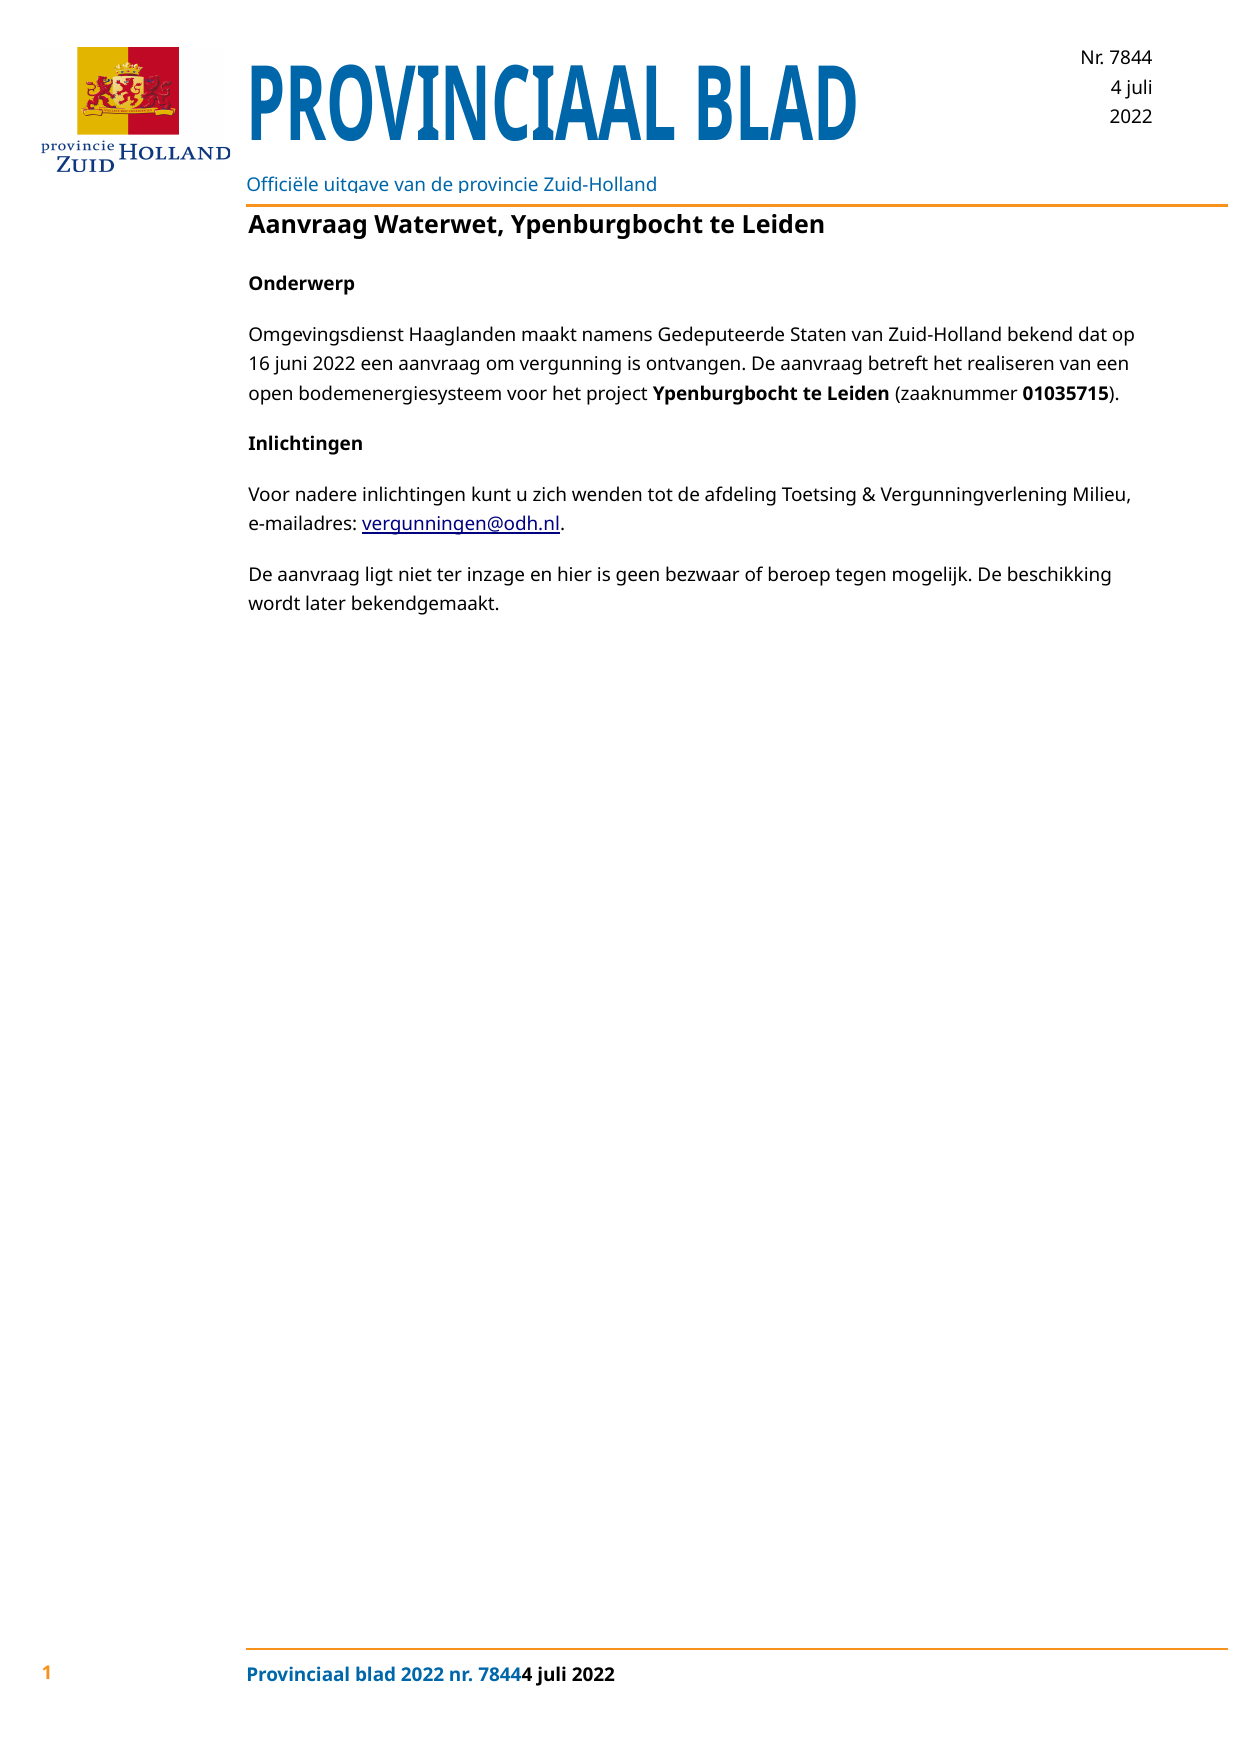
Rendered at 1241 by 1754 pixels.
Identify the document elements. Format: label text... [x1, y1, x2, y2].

text Voor nadere inlichtingen kunt u zich wenden tot de afdeling Toetsing & Vergunningverlening Milieu, e-mailadres: vergunningen@odh.nl. [248, 481, 1152, 536]
text De aanvraag ligt niet ter inzage en hier is geen bezwaar of beroep tegen mogelijk. De beschikking wordt later bekendgemaakt. [248, 561, 1152, 616]
text Onderwerp [248, 270, 1152, 296]
picture [41, 47, 231, 172]
text Aanvraag Waterwet, Ypenburgbocht te Leiden [248, 207, 1152, 241]
text Omgevingsdienst Haaglanden maakt namens Gedeputeerde Staten van Zuid-Holland bekend dat op 16 juni 2022 een aanvraag om vergunning is ontvangen. De aanvraag betreft het realiseren van een open bodemenergiesysteem voor het project Ypenburgbocht te Leiden (zaaknummer 01035715). [248, 321, 1152, 406]
text Inlichtingen [248, 430, 1152, 456]
